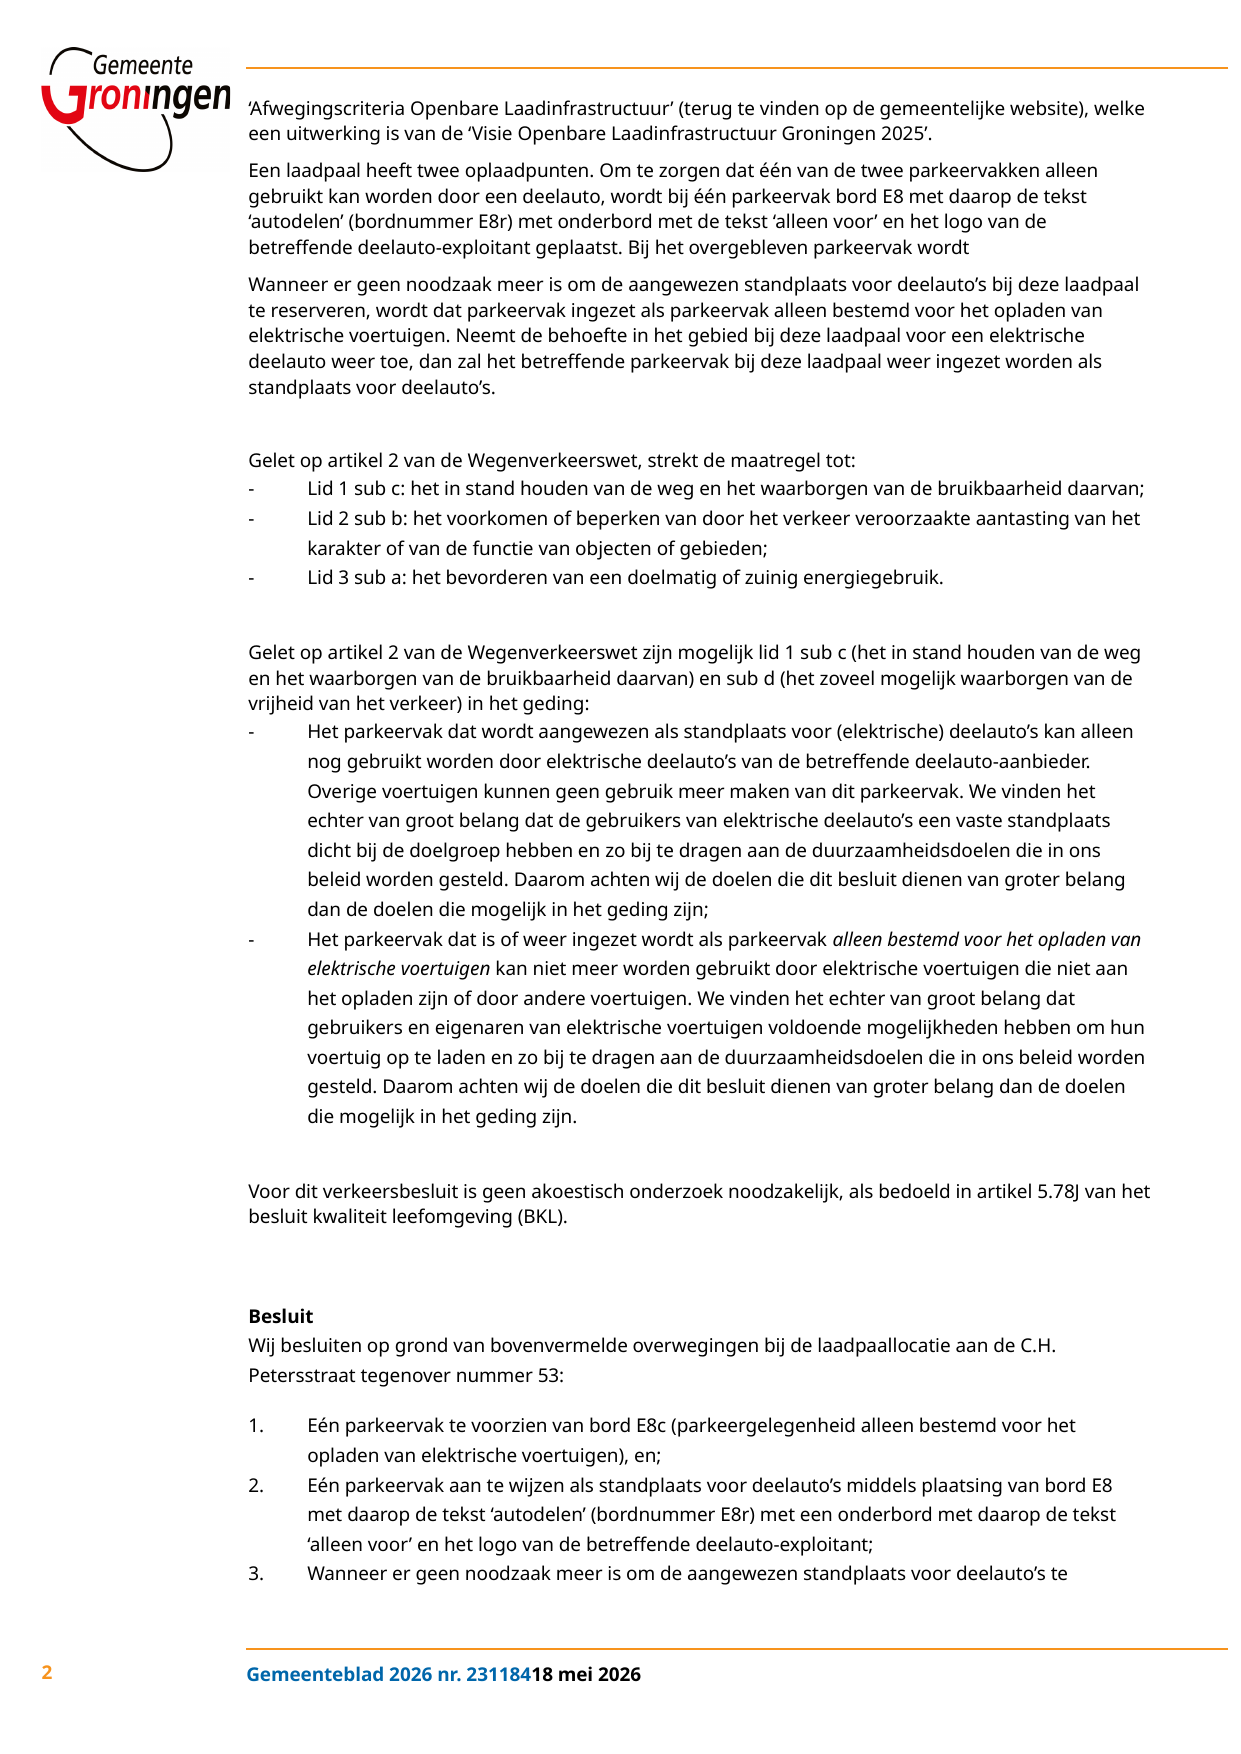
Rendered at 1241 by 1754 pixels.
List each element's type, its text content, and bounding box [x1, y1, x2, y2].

text Besluit [248, 1303, 1152, 1329]
text Voor dit verkeersbesluit is geen akoestisch onderzoek noodzakelijk, als bedoeld in artikel 5.78J van het besluit kwaliteit leefomgeving (BKL). [248, 1178, 1152, 1229]
text Gelet op artikel 2 van de Wegenverkeerswet, strekt de maatregel tot: [248, 447, 1152, 473]
picture [41, 47, 231, 172]
text Gelet op artikel 2 van de Wegenverkeerswet zijn mogelijk lid 1 sub c (het in stand houden van de weg en het waarborgen van de bruikbaarheid daarvan) en sub d (het zoveel mogelijk waarborgen van de vrijheid van het verkeer) in het geding: [248, 639, 1152, 716]
text Een laadpaal heeft twee oplaadpunten. Om te zorgen dat één van de twee parkeervakken alleen gebruikt kan worden door een deelauto, wordt bij één parkeervak bord E8 met daarop de tekst ‘autodelen’ (bordnummer E8r) met onderbord met de tekst ‘alleen voor’ en het logo van de betreffende deelauto-exploitant geplaatst. Bij het overgebleven parkeervak wordt [248, 157, 1152, 260]
list Eén parkeervak aan te wijzen als standplaats voor deelauto’s middels plaatsing van bord E8 met daarop de tekst ‘autodelen’ (bordnummer E8r) met een onderbord met daarop de tekst ‘alleen voor’ en het logo van de betreffende deelauto-exploitant; [248, 1472, 1152, 1557]
list Lid 2 sub b: het voorkomen of beperken van door het verkeer veroorzaakte aantasting van het karakter of van de functie van objecten of gebieden; [248, 505, 1152, 561]
list Wanneer er geen noodzaak meer is om de aangewezen standplaats voor deelauto’s te [248, 1561, 1152, 1586]
list Lid 3 sub a: het bevorderen van een doelmatig of zuinig energiegebruik. [248, 564, 1152, 590]
list Eén parkeervak te voorzien van bord E8c (parkeergelegenheid alleen bestemd voor het opladen van elektrische voertuigen), en; [248, 1413, 1152, 1468]
text ‘Afwegingscriteria Openbare Laadinfrastructuur’ (terug te vinden op de gemeentelijke website), welke een uitwerking is van de ‘Visie Openbare Laadinfrastructuur Groningen 2025’. [248, 95, 1152, 146]
text Wij besluiten op grond van bovenvermelde overwegingen bij de laadpaallocatie aan de C.H. Petersstraat tegenover nummer 53: [248, 1333, 1152, 1388]
list Het parkeervak dat wordt aangewezen als standplaats voor (elektrische) deelauto’s kan alleen nog gebruikt worden door elektrische deelauto’s van de betreffende deelauto-aanbieder. Overige voertuigen kunnen geen gebruik meer maken van dit parkeervak. We vinden het echter van groot belang dat de gebruikers van elektrische deelauto’s een vaste standplaats dicht bij de doelgroep hebben en zo bij te dragen aan de duurzaamheidsdoelen die in ons beleid worden gesteld. Daarom achten wij de doelen die dit besluit dienen van groter belang dan de doelen die mogelijk in het geding zijn; [248, 719, 1152, 922]
list Het parkeervak dat is of weer ingezet wordt als parkeervak alleen bestemd voor het opladen van elektrische voertuigen kan niet meer worden gebruikt door elektrische voertuigen die niet aan het opladen zijn of door andere voertuigen. We vinden het echter van groot belang dat gebruikers en eigenaren van elektrische voertuigen voldoende mogelijkheden hebben om hun voertuig op te laden en zo bij te dragen aan de duurzaamheidsdoelen die in ons beleid worden gesteld. Daarom achten wij de doelen die dit besluit dienen van groter belang dan de doelen die mogelijk in het geding zijn. [248, 926, 1152, 1129]
text Wanneer er geen noodzaak meer is om de aangewezen standplaats voor deelauto’s bij deze laadpaal te reserveren, wordt dat parkeervak ingezet als parkeervak alleen bestemd voor het opladen van elektrische voertuigen. Neemt de behoefte in het gebied bij deze laadpaal voor een elektrische deelauto weer toe, dan zal het betreffende parkeervak bij deze laadpaal weer ingezet worden als standplaats voor deelauto’s. [248, 271, 1152, 400]
list Lid 1 sub c: het in stand houden van de weg en het waarborgen van de bruikbaarheid daarvan; [248, 476, 1152, 501]
